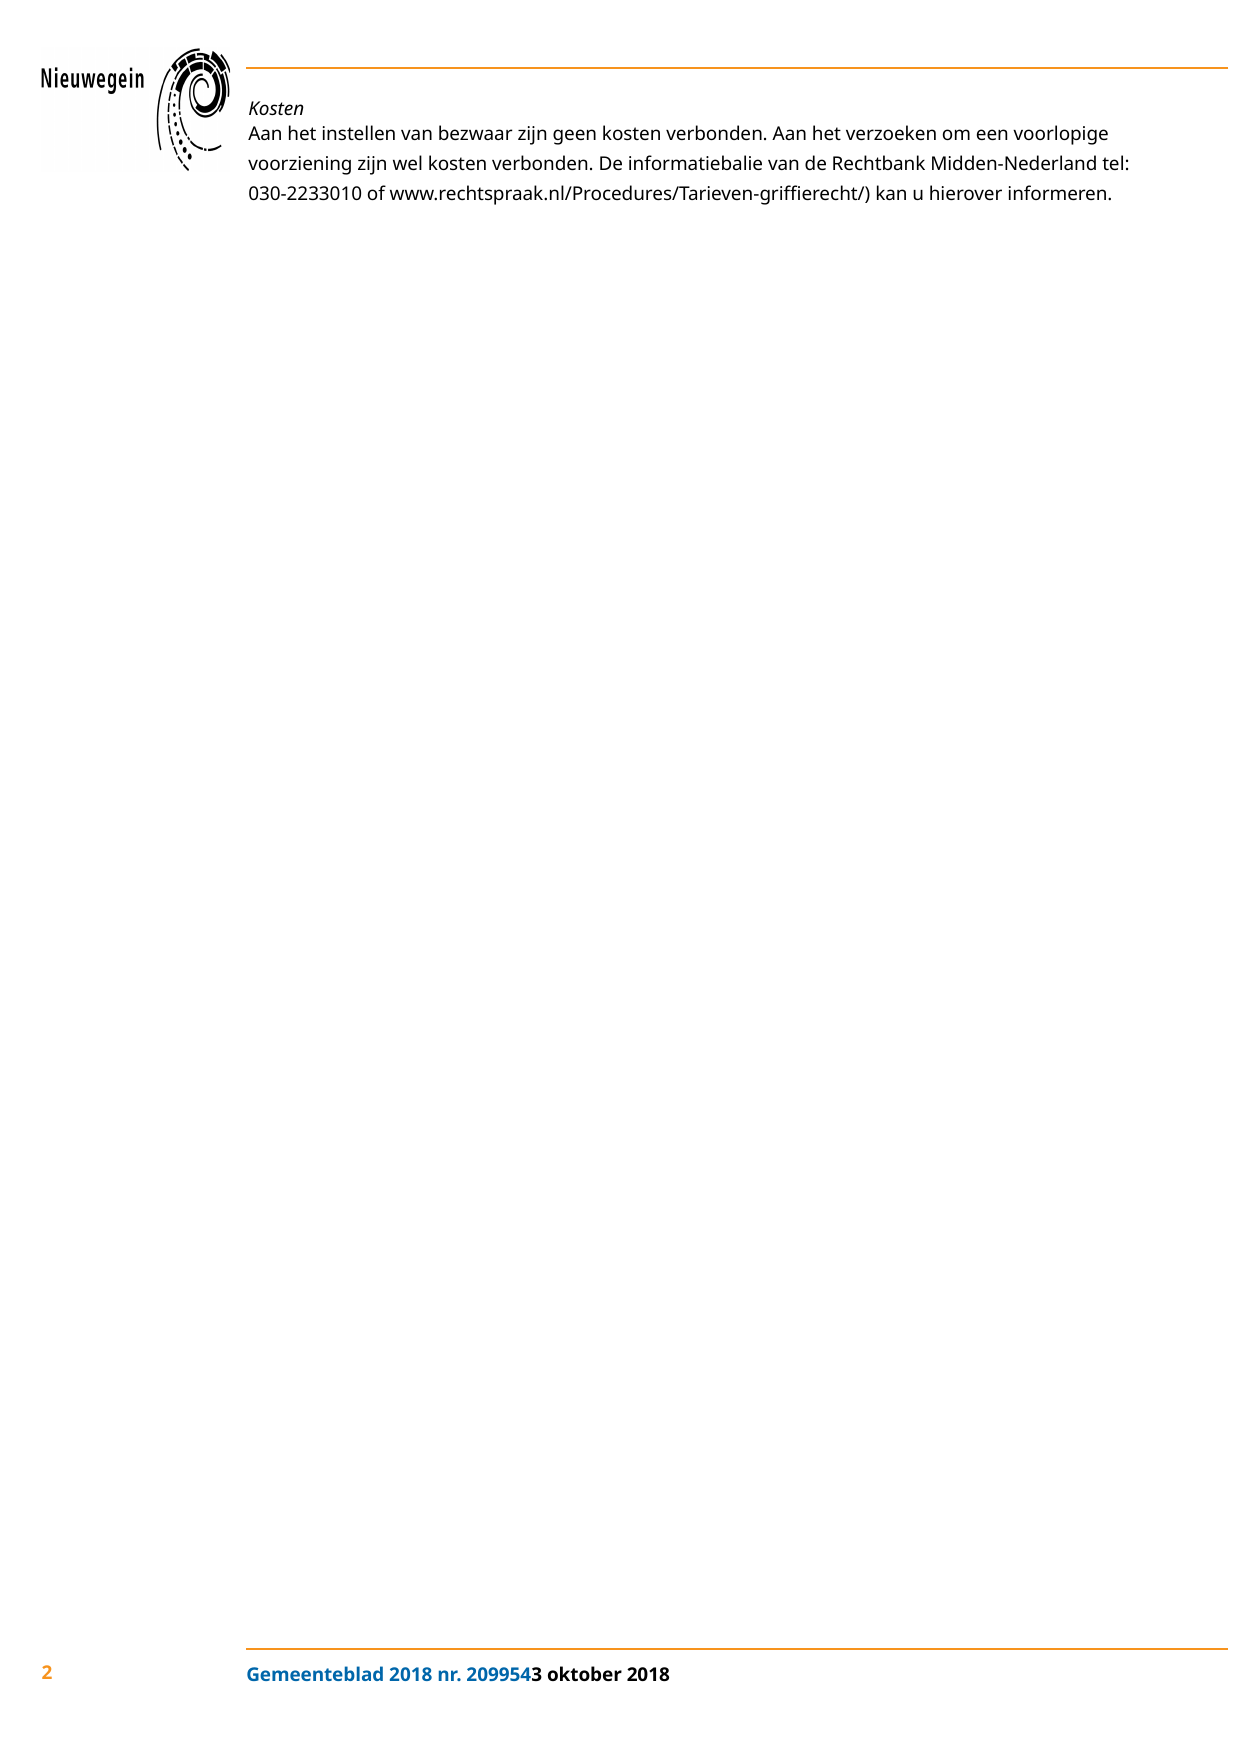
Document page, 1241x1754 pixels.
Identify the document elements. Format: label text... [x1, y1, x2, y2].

text Aan het instellen van bezwaar zijn geen kosten verbonden. Aan het verzoeken om een voorlopige voorziening zijn wel kosten verbonden. De informatiebalie van de Rechtbank Midden-Nederland tel: 030-2233010 of www.rechtspraak.nl/Procedures/Tarieven-griffierecht/) kan u hierover informeren. [248, 121, 1152, 205]
text Kosten [248, 95, 1152, 121]
picture [41, 47, 231, 172]
